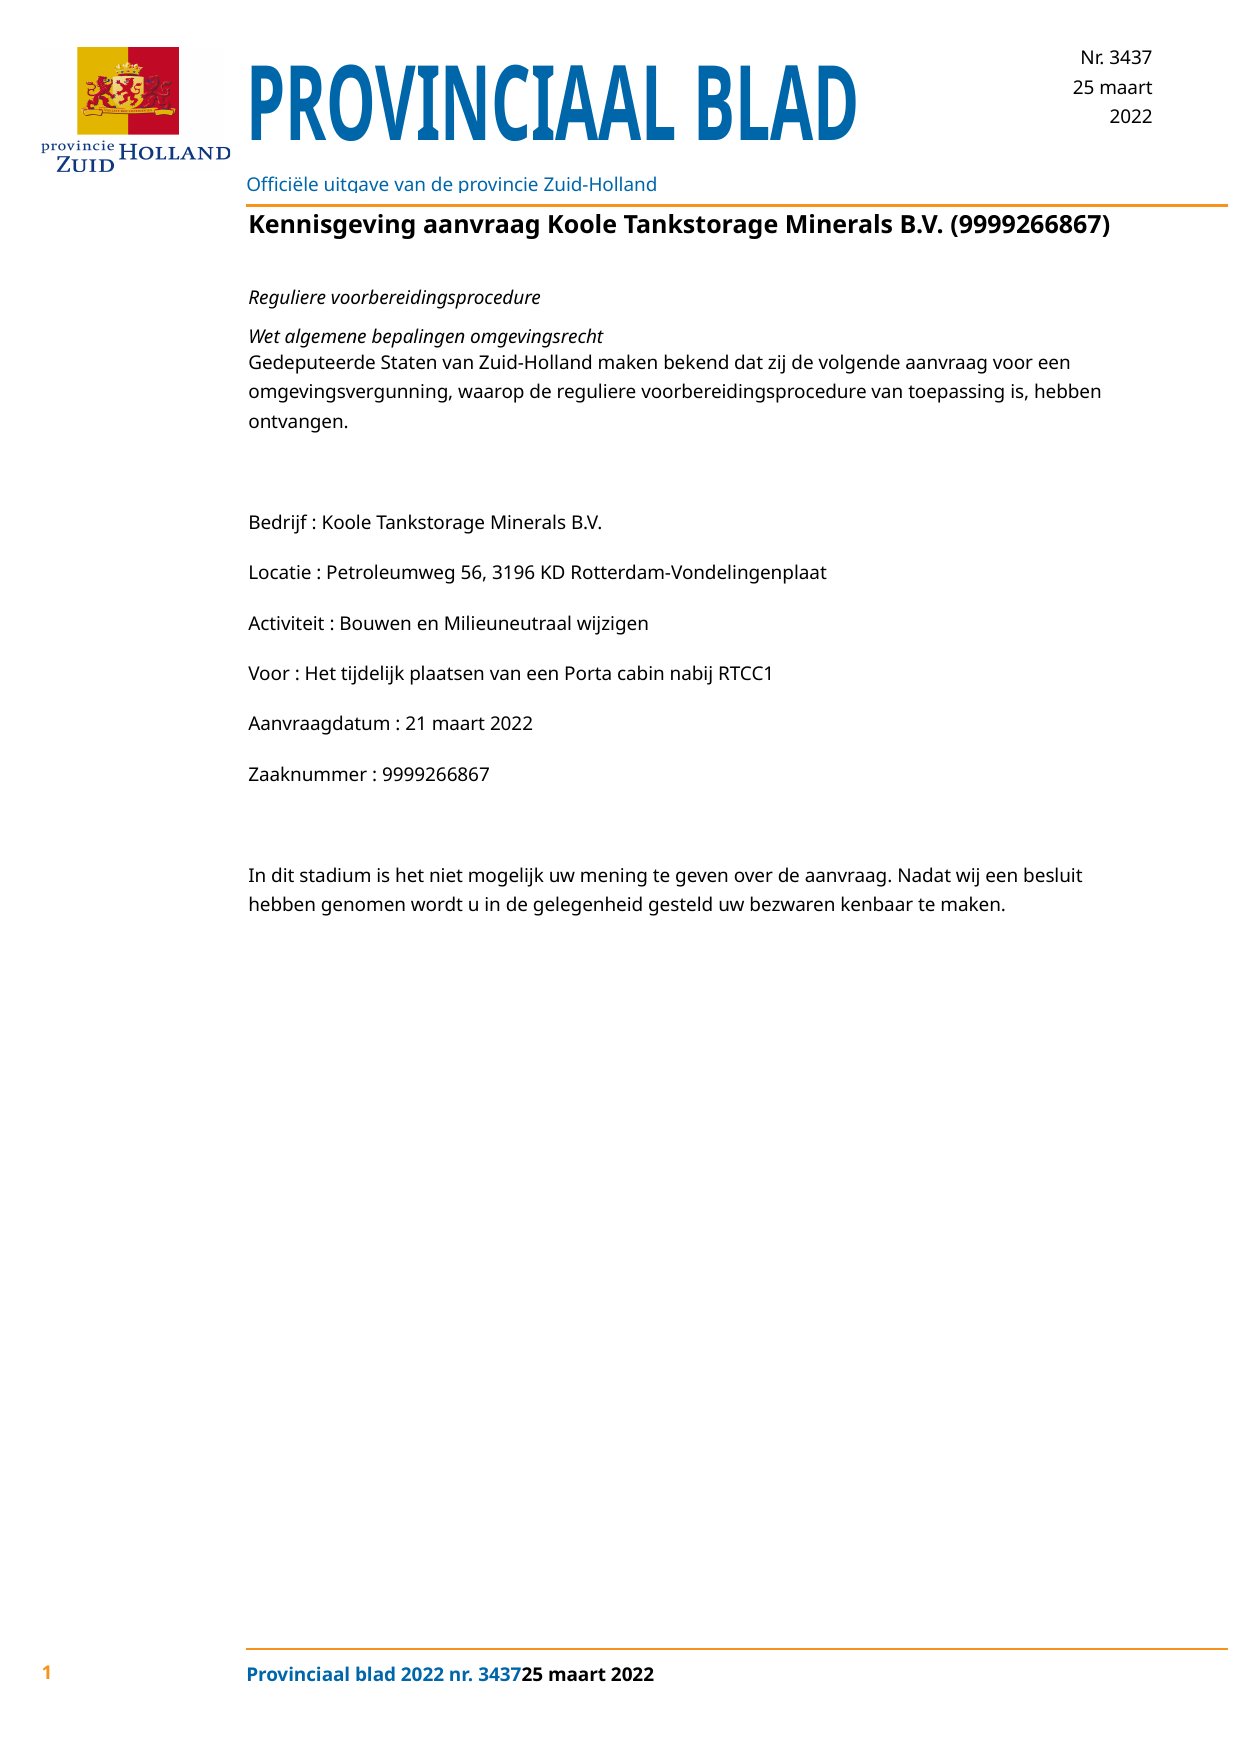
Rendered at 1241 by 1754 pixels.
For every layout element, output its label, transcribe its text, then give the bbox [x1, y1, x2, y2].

text Voor : Het tijdelijk plaatsen van een Porta cabin nabij RTCC1 [248, 660, 1152, 686]
text Wet algemene bepalingen omgevingsrecht [248, 323, 1152, 349]
picture [41, 47, 231, 172]
text Bedrijf : Koole Tankstorage Minerals B.V. [248, 509, 1152, 534]
text Zaaknummer : 9999266867 [248, 761, 1152, 787]
text Reguliere voorbereidingsprocedure [248, 284, 1152, 309]
text Gedeputeerde Staten van Zuid-Holland maken bekend dat zij de volgende aanvraag voor een omgevingsvergunning, waarop de reguliere voorbereidingsprocedure van toepassing is, hebben ontvangen. [248, 349, 1152, 434]
text Locatie : Petroleumweg 56, 3196 KD Rotterdam-Vondelingenplaat [248, 559, 1152, 585]
text In dit stadium is het niet mogelijk uw mening te geven over de aanvraag. Nadat wij een besluit hebben genomen wordt u in de gelegenheid gesteld uw bezwaren kenbaar te maken. [248, 862, 1152, 917]
text Kennisgeving aanvraag Koole Tankstorage Minerals B.V. (9999266867) [248, 207, 1152, 241]
text Activiteit : Bouwen en Milieuneutraal wijzigen [248, 610, 1152, 635]
text Aanvraagdatum : 21 maart 2022 [248, 711, 1152, 736]
